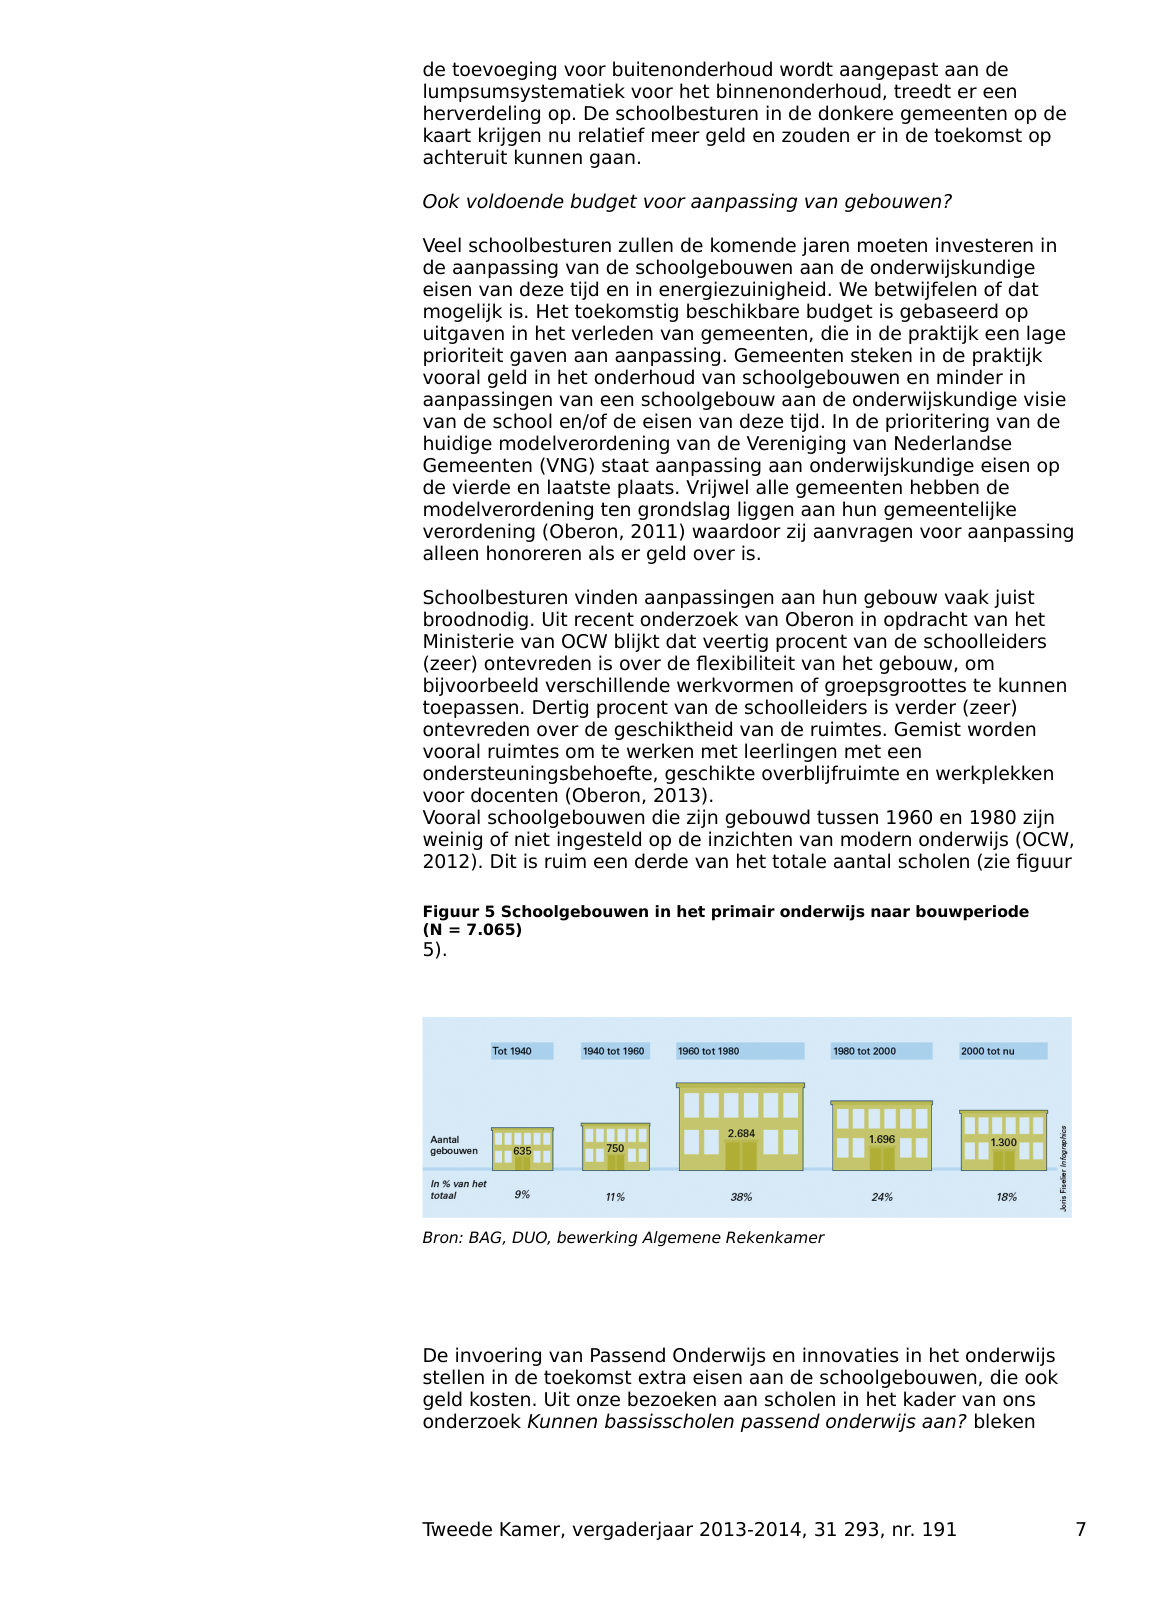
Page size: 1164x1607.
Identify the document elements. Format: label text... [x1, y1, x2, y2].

subtitle Ook voldoende budget voor aanpassing van gebouwen? [422, 191, 1087, 213]
text Figuur 5 Schoolgebouwen in het primair onderwijs naar bouwperiode (N = 7.065) [422, 903, 1072, 939]
text Veel schoolbesturen zullen de komende jaren moeten investeren in de aanpassing van de schoolgebouwen aan de onderwijskundige eisen van deze tijd en in energiezuinigheid. We betwijfelen of dat mogelijk is. Het toekomstig beschikbare budget is gebaseerd op uitgaven in het verleden van gemeenten, die in de praktijk een lage prioriteit gaven aan aanpassing. Gemeenten steken in de praktijk vooral geld in het onderhoud van schoolgebouwen en minder in aanpassingen van een schoolgebouw aan de onderwijskundige visie van de school en/of de eisen van deze tijd. In de prioritering van de huidige modelverordening van de Vereniging van Nederlandse Gemeenten (VNG) staat aanpassing aan onderwijskundige eisen op de vierde en laatste plaats. Vrijwel alle gemeenten hebben de modelverordening ten grondslag liggen aan hun gemeentelijke verordening (Oberon, 2011) waardoor zij aanvragen voor aanpassing alleen honoreren als er geld over is. [422, 235, 1087, 565]
text De invoering van Passend Onderwijs en innovaties in het onderwijs stellen in de toekomst extra eisen aan de schoolgebouwen, die ook geld kosten. Uit onze bezoeken aan scholen in het kader van ons onderzoek Kunnen bassisscholen passend onderwijs aan? bleken [422, 1345, 1087, 1433]
text Schoolbesturen vinden aanpassingen aan hun gebouw vaak juist broodnodig. Uit recent onderzoek van Oberon in opdracht van het Ministerie van OCW blijkt dat veertig procent van de schoolleiders (zeer) ontevreden is over de flexibiliteit van het gebouw, om bijvoorbeeld verschillende werkvormen of groepsgroottes te kunnen toepassen. Dertig procent van de schoolleiders is verder (zeer) ontevreden over de geschiktheid van de ruimtes. Gemist worden vooral ruimtes om te werken met leerlingen met een ondersteuningsbehoefte, geschikte overblijfruimte en werkplekken voor docenten (Oberon, 2013). [422, 587, 1087, 807]
text Bron: BAG, DUO, bewerking Algemene Rekenkamer [422, 1229, 1072, 1248]
text de toevoeging voor buitenonderhoud wordt aangepast aan de lumpsumsystematiek voor het binnenonderhoud, treedt er een herverdeling op. De schoolbesturen in de donkere gemeenten op de kaart krijgen nu relatief meer geld en zouden er in de toekomst op achteruit kunnen gaan. [422, 59, 1087, 169]
picture [422, 1017, 1072, 1218]
text Vooral schoolgebouwen die zijn gebouwd tussen 1960 en 1980 zijn weinig of niet ingesteld op de inzichten van modern onderwijs (OCW, 2012). Dit is ruim een derde van het totale aantal scholen (zie figuur 5). [422, 807, 1087, 961]
